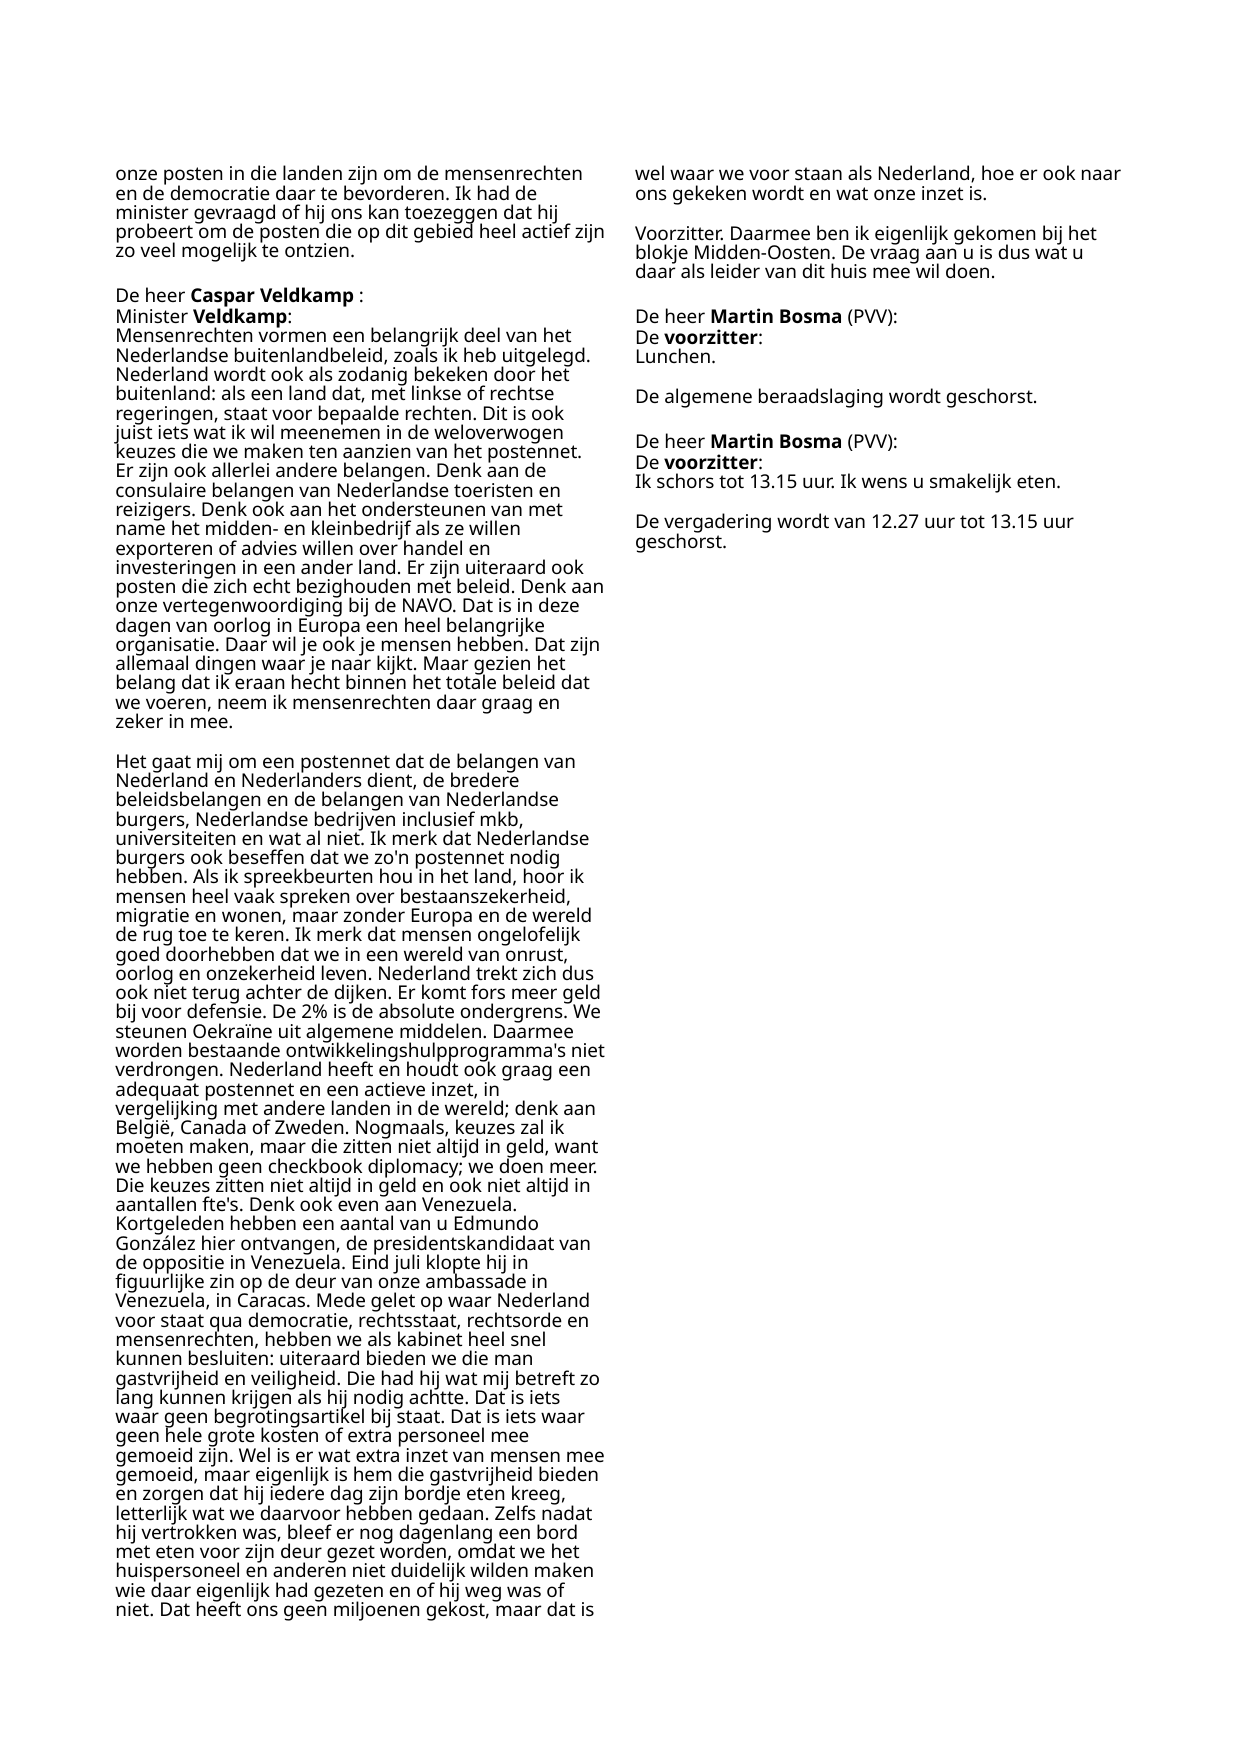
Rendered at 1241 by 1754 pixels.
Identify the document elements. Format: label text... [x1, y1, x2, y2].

text Minister Veldkamp: [115, 308, 605, 327]
text De voorzitter: [635, 454, 1125, 473]
text De voorzitter: [635, 329, 1125, 348]
text De heer Martin Bosma (PVV): [635, 303, 1125, 329]
text onze posten in die landen zijn om de mensenrechten en de democratie daar te bevorderen. Ik had de minister gevraagd of hij ons kan toezeggen dat hij probeert om de posten die op dit gebied heel actief zijn zo veel mogelijk te ontzien. [115, 165, 605, 262]
text Het gaat mij om een postennet dat de belangen van Nederland en Nederlanders dient, de bredere beleidsbelangen en de belangen van Nederlandse burgers, Nederlandse bedrijven inclusief mkb, universiteiten en wat al niet. Ik merk dat Nederlandse burgers ook beseffen dat we zo'n postennet nodig hebben. Als ik spreekbeurten hou in het land, hoor ik mensen heel vaak spreken over bestaanszekerheid, migratie en wonen, maar zonder Europa en de wereld de rug toe te keren. Ik merk dat mensen ongelofelijk goed doorhebben dat we in een wereld van onrust, oorlog en onzekerheid leven. Nederland trekt zich dus ook niet terug achter de dijken. Er komt fors meer geld bij voor defensie. De 2% is de absolute ondergrens. We steunen Oekraïne uit algemene middelen. Daarmee worden bestaande ontwikkelingshulpprogramma's niet verdrongen. Nederland heeft en houdt ook graag een adequaat postennet en een actieve inzet, in vergelijking met andere landen in de wereld; denk aan België, Canada of Zweden. Nogmaals, keuzes zal ik moeten maken, maar die zitten niet altijd in geld, want we hebben geen checkbook diplomacy; we doen meer. Die keuzes zitten niet altijd in geld en ook niet altijd in aantallen fte's. Denk ook even aan Venezuela. Kortgeleden hebben een aantal van u Edmundo González hier ontvangen, de presidentskandidaat van de oppositie in Venezuela. Eind juli klopte hij in figuurlijke zin op de deur van onze ambassade in Venezuela, in Caracas. Mede gelet op waar Nederland voor staat qua democratie, rechtsstaat, rechtsorde en mensenrechten, hebben we als kabinet heel snel kunnen besluiten: uiteraard bieden we die man gastvrijheid en veiligheid. Die had hij wat mij betreft zo lang kunnen krijgen als hij nodig achtte. Dat is iets waar geen begrotingsartikel bij staat. Dat is iets waar geen hele grote kosten of extra personeel mee gemoeid zijn. Wel is er wat extra inzet van mensen mee gemoeid, maar eigenlijk is hem die gastvrijheid bieden en zorgen dat hij iedere dag zijn bordje eten kreeg, letterlijk wat we daarvoor hebben gedaan. Zelfs nadat hij vertrokken was, bleef er nog dagenlang een bord met eten voor zijn deur gezet worden, omdat we het huispersoneel en anderen niet duidelijk wilden maken wie daar eigenlijk had gezeten en of hij weg was of niet. Dat heeft ons geen miljoenen gekost, maar dat is [115, 753, 605, 1620]
text De heer Caspar Veldkamp : [115, 282, 605, 308]
text Mensenrechten vormen een belangrijk deel van het Nederlandse buitenlandbeleid, zoals ik heb uitgelegd. Nederland wordt ook als zodanig bekeken door het buitenland: als een land dat, met linkse of rechtse regeringen, staat voor bepaalde rechten. Dit is ook juist iets wat ik wil meenemen in de weloverwogen keuzes die we maken ten aanzien van het postennet. Er zijn ook allerlei andere belangen. Denk aan de consulaire belangen van Nederlandse toeristen en reizigers. Denk ook aan het ondersteunen van met name het midden- en kleinbedrijf als ze willen exporteren of advies willen over handel en investeringen in een ander land. Er zijn uiteraard ook posten die zich echt bezighouden met beleid. Denk aan onze vertegenwoordiging bij de NAVO. Dat is in deze dagen van oorlog in Europa een heel belangrijke organisatie. Daar wil je ook je mensen hebben. Dat zijn allemaal dingen waar je naar kijkt. Maar gezien het belang dat ik eraan hecht binnen het totale beleid dat we voeren, neem ik mensenrechten daar graag en zeker in mee. [115, 327, 605, 732]
text wel waar we voor staan als Nederland, hoe er ook naar ons gekeken wordt en wat onze inzet is. [635, 165, 1125, 204]
text Voorzitter. Daarmee ben ik eigenlijk gekomen bij het blokje Midden-Oosten. De vraag aan u is dus wat u daar als leider van dit huis mee wil doen. [635, 224, 1125, 282]
text De heer Martin Bosma (PVV): [635, 428, 1125, 454]
text De vergadering wordt van 12.27 uur tot 13.15 uur geschorst. [635, 513, 1125, 552]
text Ik schors tot 13.15 uur. Ik wens u smakelijk eten. [635, 473, 1125, 493]
text Lunchen. [635, 348, 1125, 367]
text De algemene beraadslaging wordt geschorst. [635, 388, 1125, 407]
